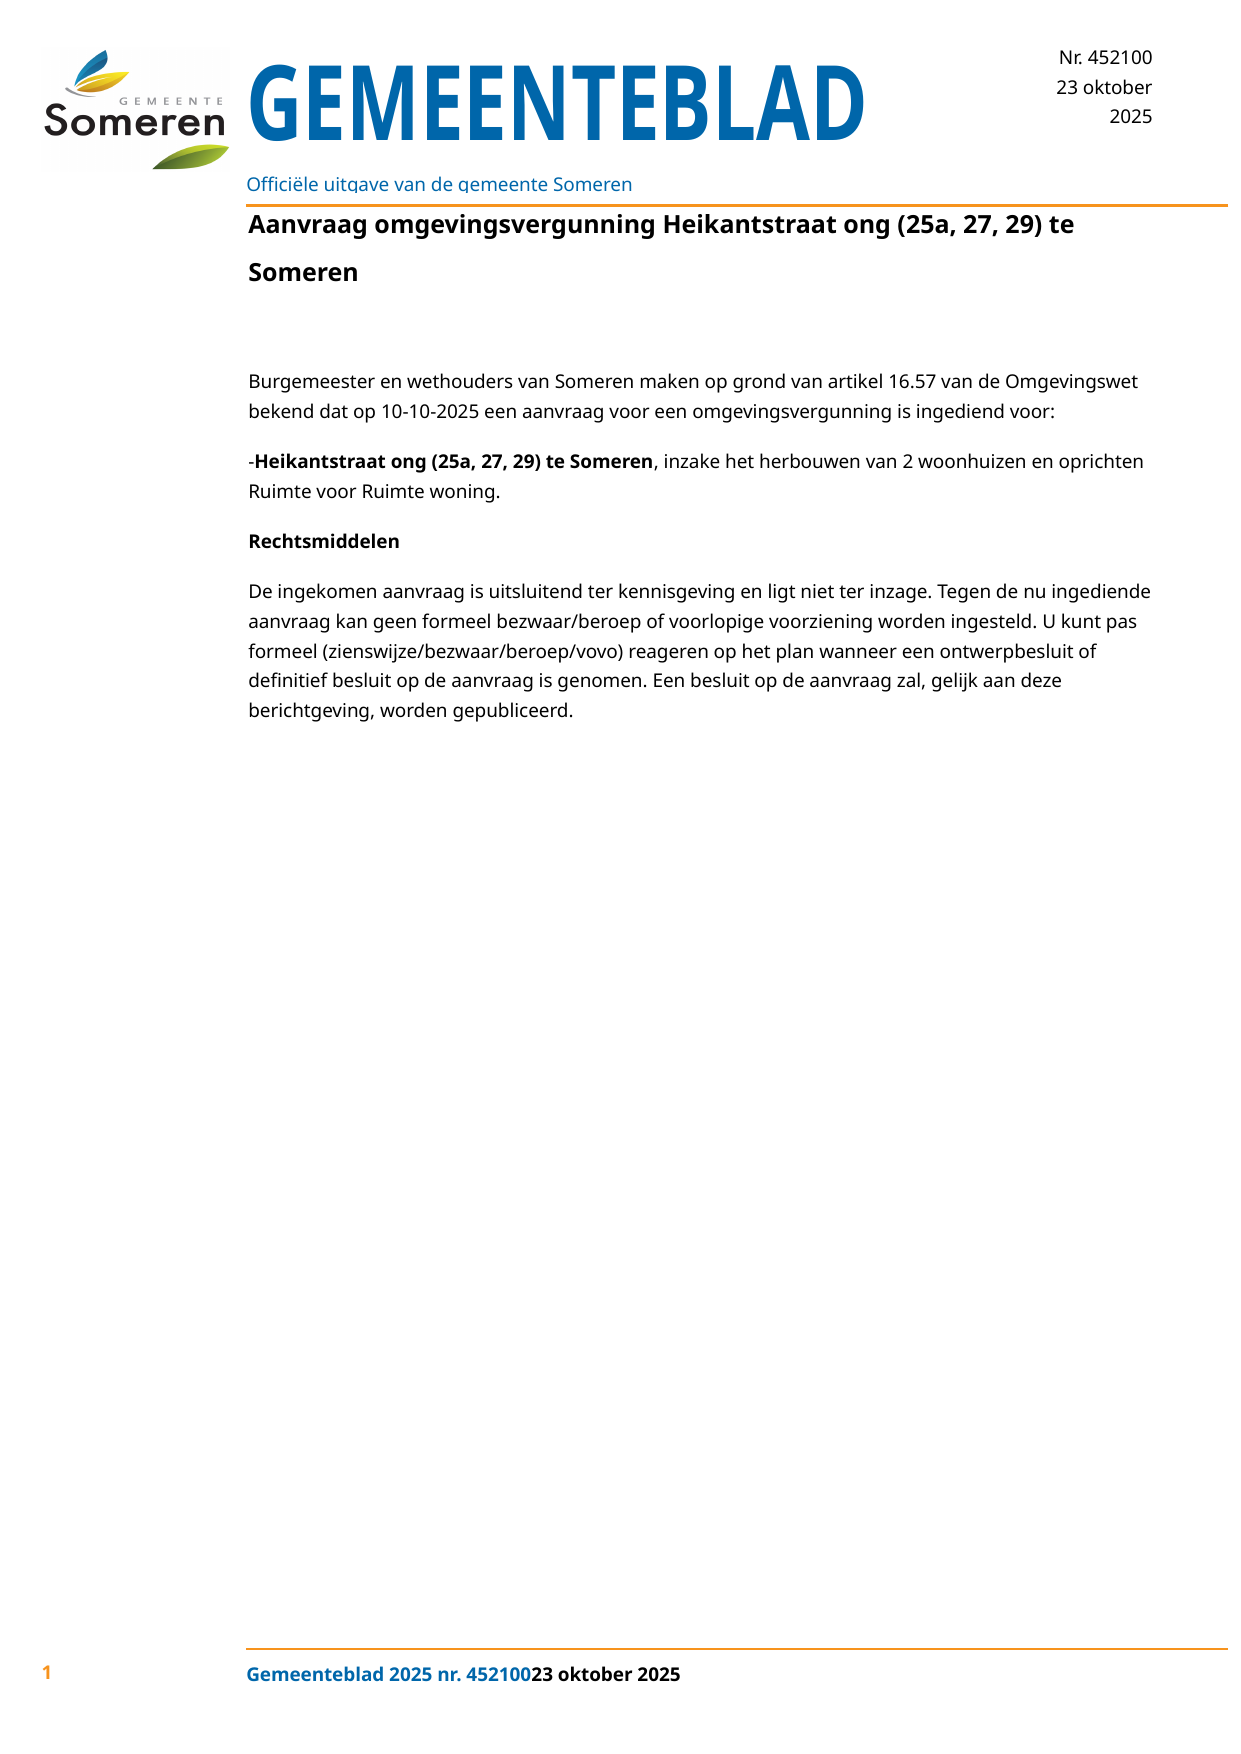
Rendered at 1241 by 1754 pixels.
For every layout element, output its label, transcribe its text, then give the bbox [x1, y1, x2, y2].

text Rechtsmiddelen [248, 528, 1152, 554]
text De ingekomen aanvraag is uitsluitend ter kennisgeving en ligt niet ter inzage. Tegen de nu ingediende aanvraag kan geen formeel bezwaar/beroep of voorlopige voorziening worden ingesteld. U kunt pas formeel (zienswijze/bezwaar/beroep/vovo) reageren op het plan wanneer een ontwerpbesluit of definitief besluit op de aanvraag is genomen. Een besluit op de aanvraag zal, gelijk aan deze berichtgeving, worden gepubliceerd. [248, 579, 1152, 723]
text -Heikantstraat ong (25a, 27, 29) te Someren, inzake het herbouwen van 2 woonhuizen en oprichten Ruimte voor Ruimte woning. [248, 448, 1152, 504]
text Burgemeester en wethouders van Someren maken op grond van artikel 16.57 van de Omgevingswet bekend dat op 10-10-2025 een aanvraag voor een omgevingsvergunning is ingediend voor: [248, 368, 1152, 424]
picture [41, 47, 231, 172]
text Aanvraag omgevingsvergunning Heikantstraat ong (25a, 27, 29) te Someren [248, 207, 1152, 288]
